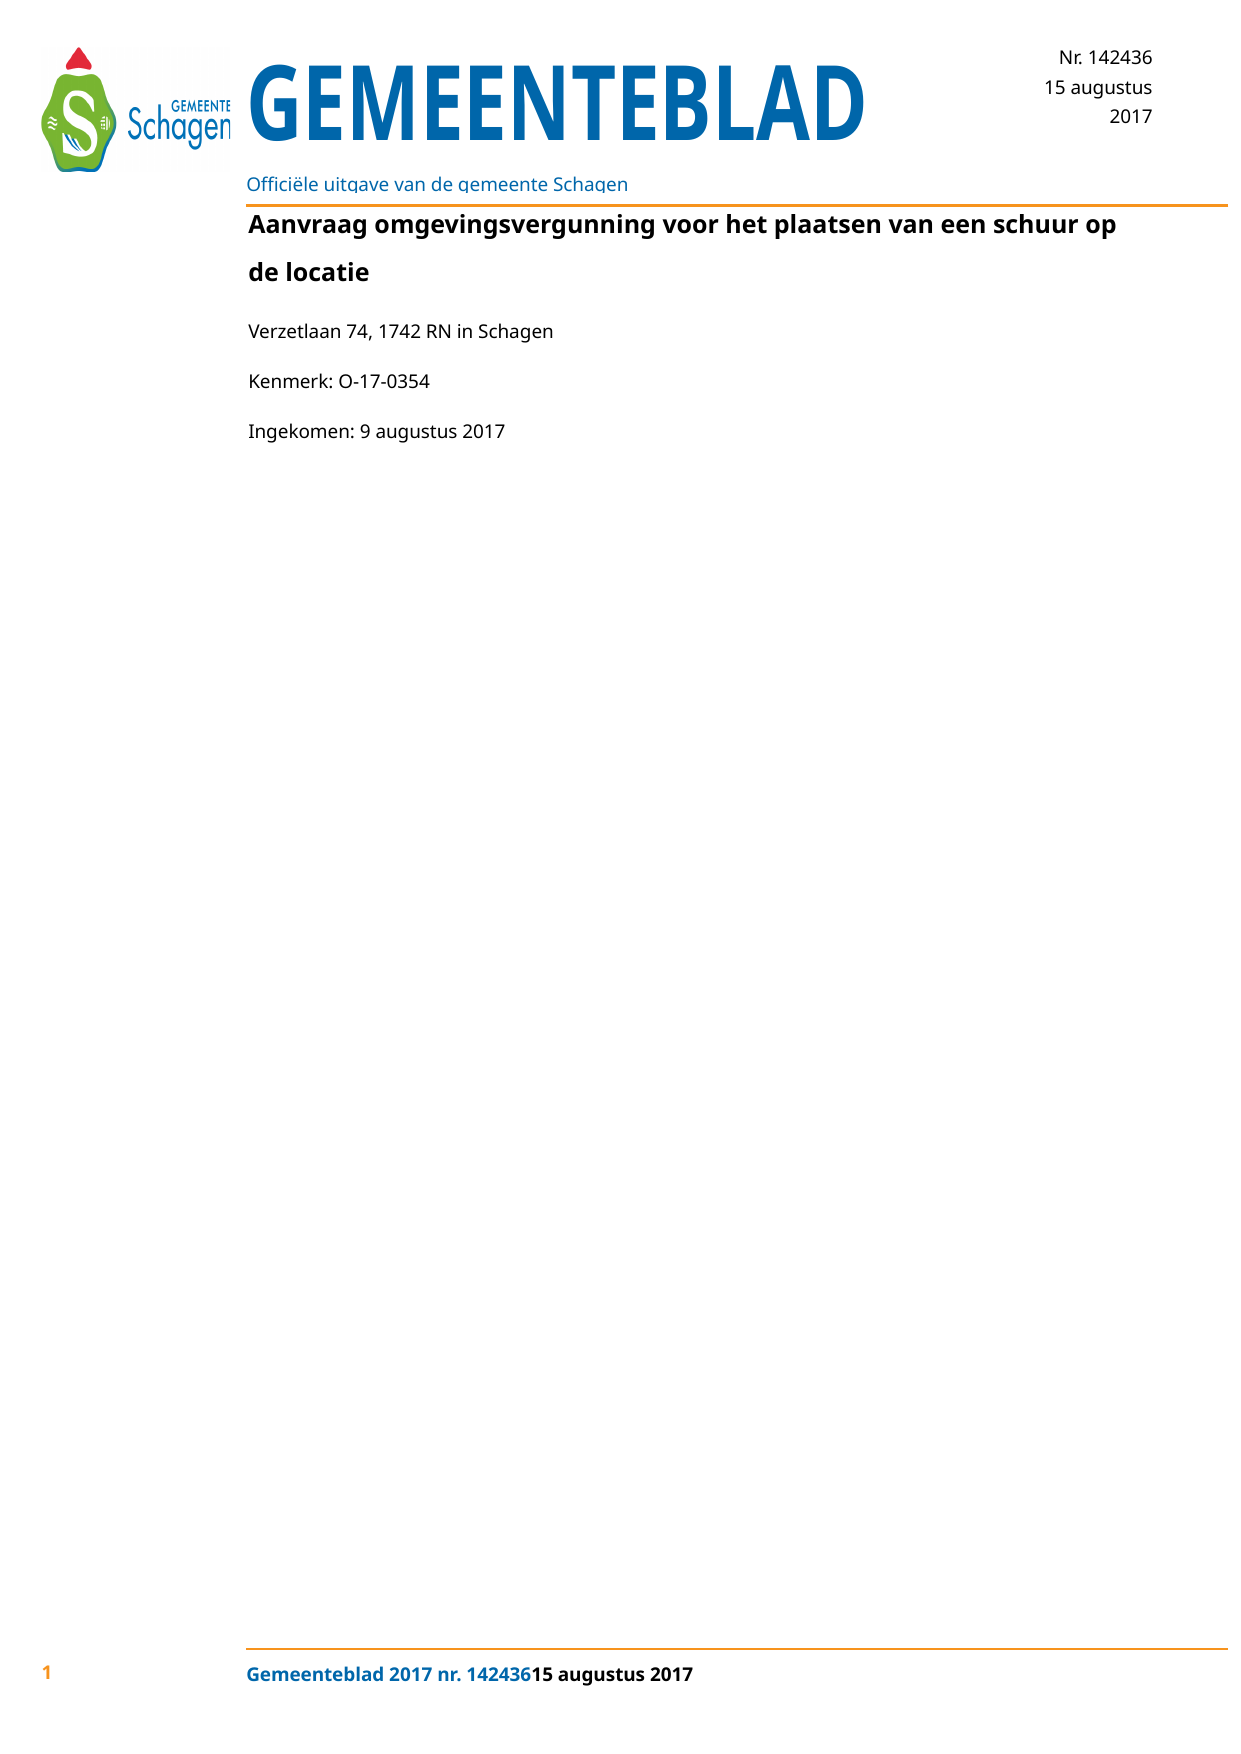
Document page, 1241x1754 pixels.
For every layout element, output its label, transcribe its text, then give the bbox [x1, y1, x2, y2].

picture [41, 47, 231, 172]
text Kenmerk: O-17-0354 [248, 368, 1152, 394]
text Ingekomen: 9 augustus 2017 [248, 419, 1152, 444]
text Verzetlaan 74, 1742 RN in Schagen [248, 318, 1152, 344]
text Aanvraag omgevingsvergunning voor het plaatsen van een schuur op de locatie [248, 207, 1152, 288]
